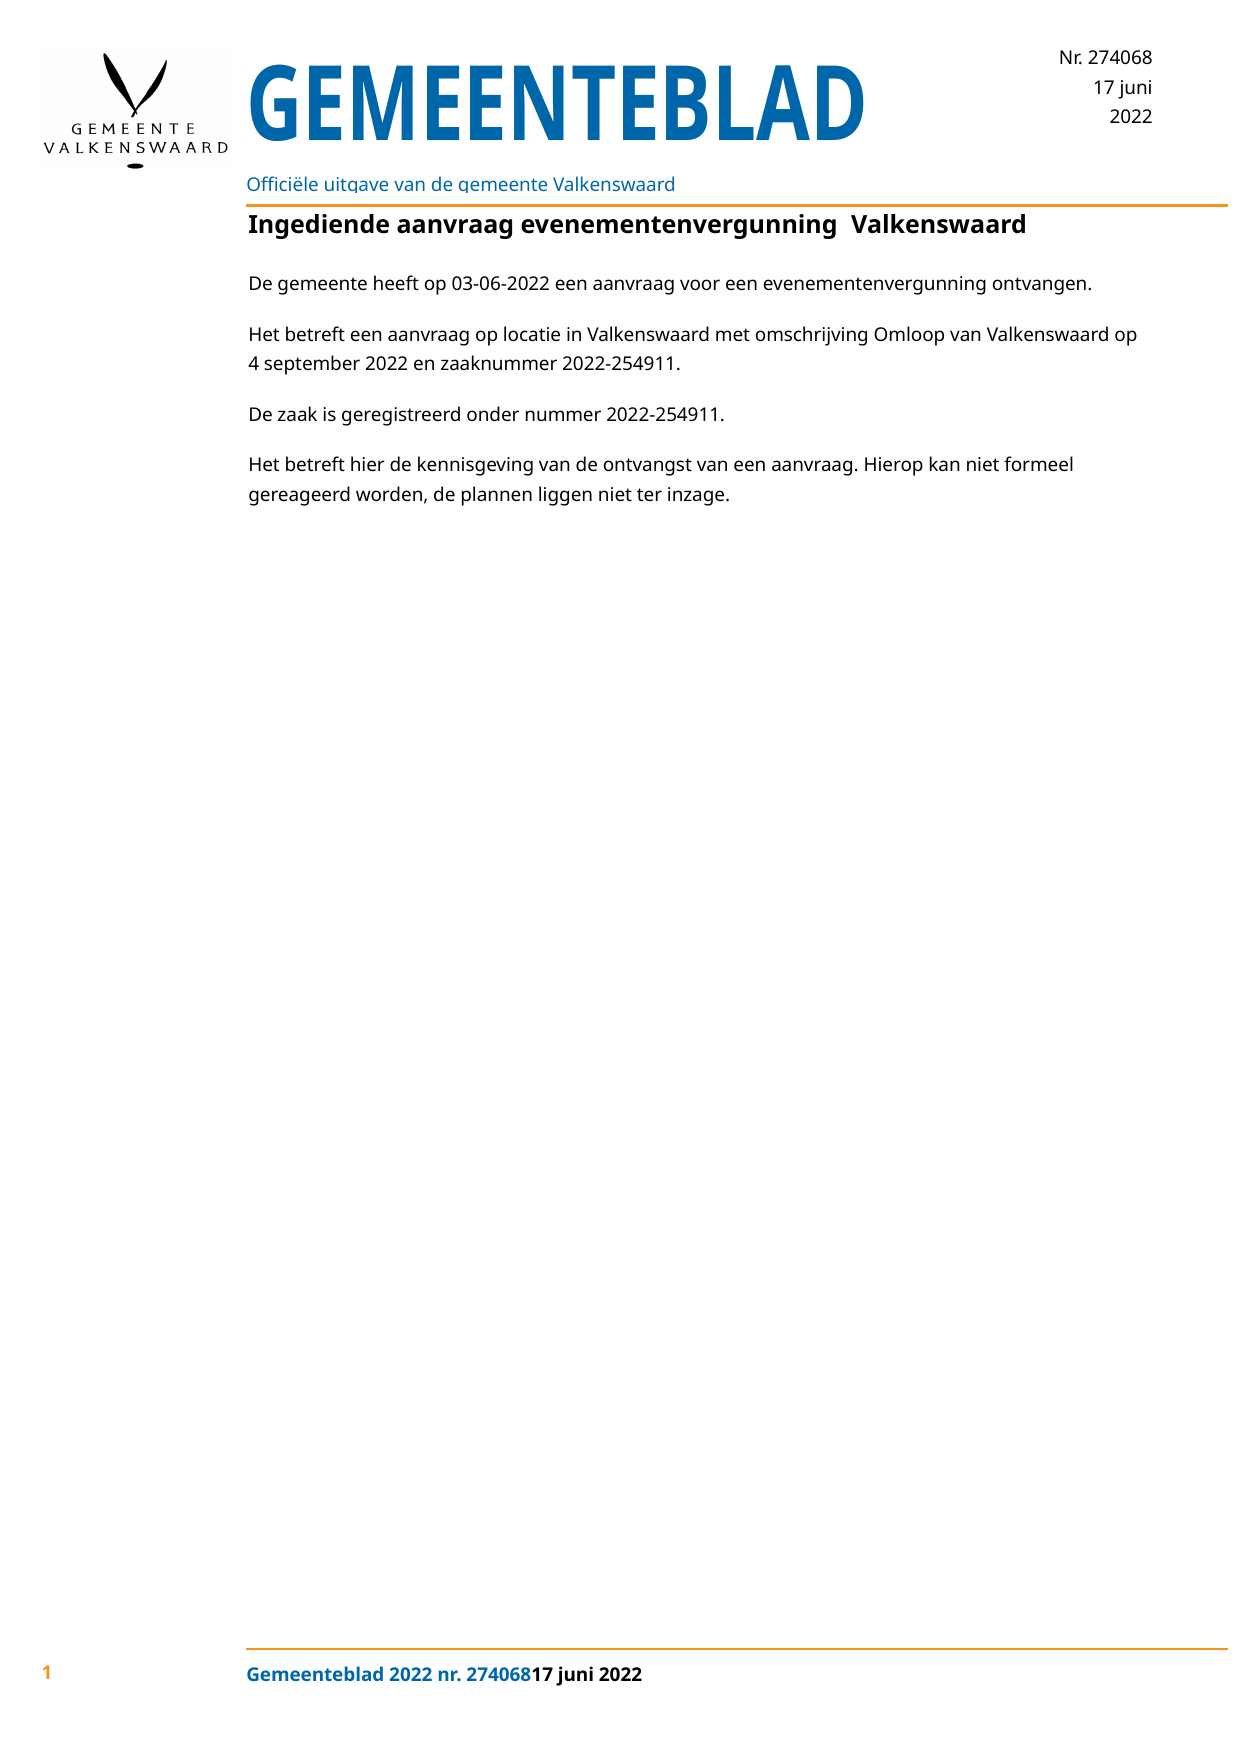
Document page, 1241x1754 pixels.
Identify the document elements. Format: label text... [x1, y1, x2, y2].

picture [41, 47, 231, 172]
text Het betreft hier de kennisgeving van de ontvangst van een aanvraag. Hierop kan niet formeel gereageerd worden, de plannen liggen niet ter inzage. [248, 451, 1152, 506]
text De zaak is geregistreerd onder nummer 2022-254911. [248, 401, 1152, 426]
text Het betreft een aanvraag op locatie in Valkenswaard met omschrijving Omloop van Valkenswaard op 4 september 2022 en zaaknummer 2022-254911. [248, 321, 1152, 376]
text De gemeente heeft op 03-06-2022 een aanvraag voor een evenementenvergunning ontvangen. [248, 270, 1152, 296]
text Ingediende aanvraag evenementenvergunning Valkenswaard [248, 207, 1152, 241]
